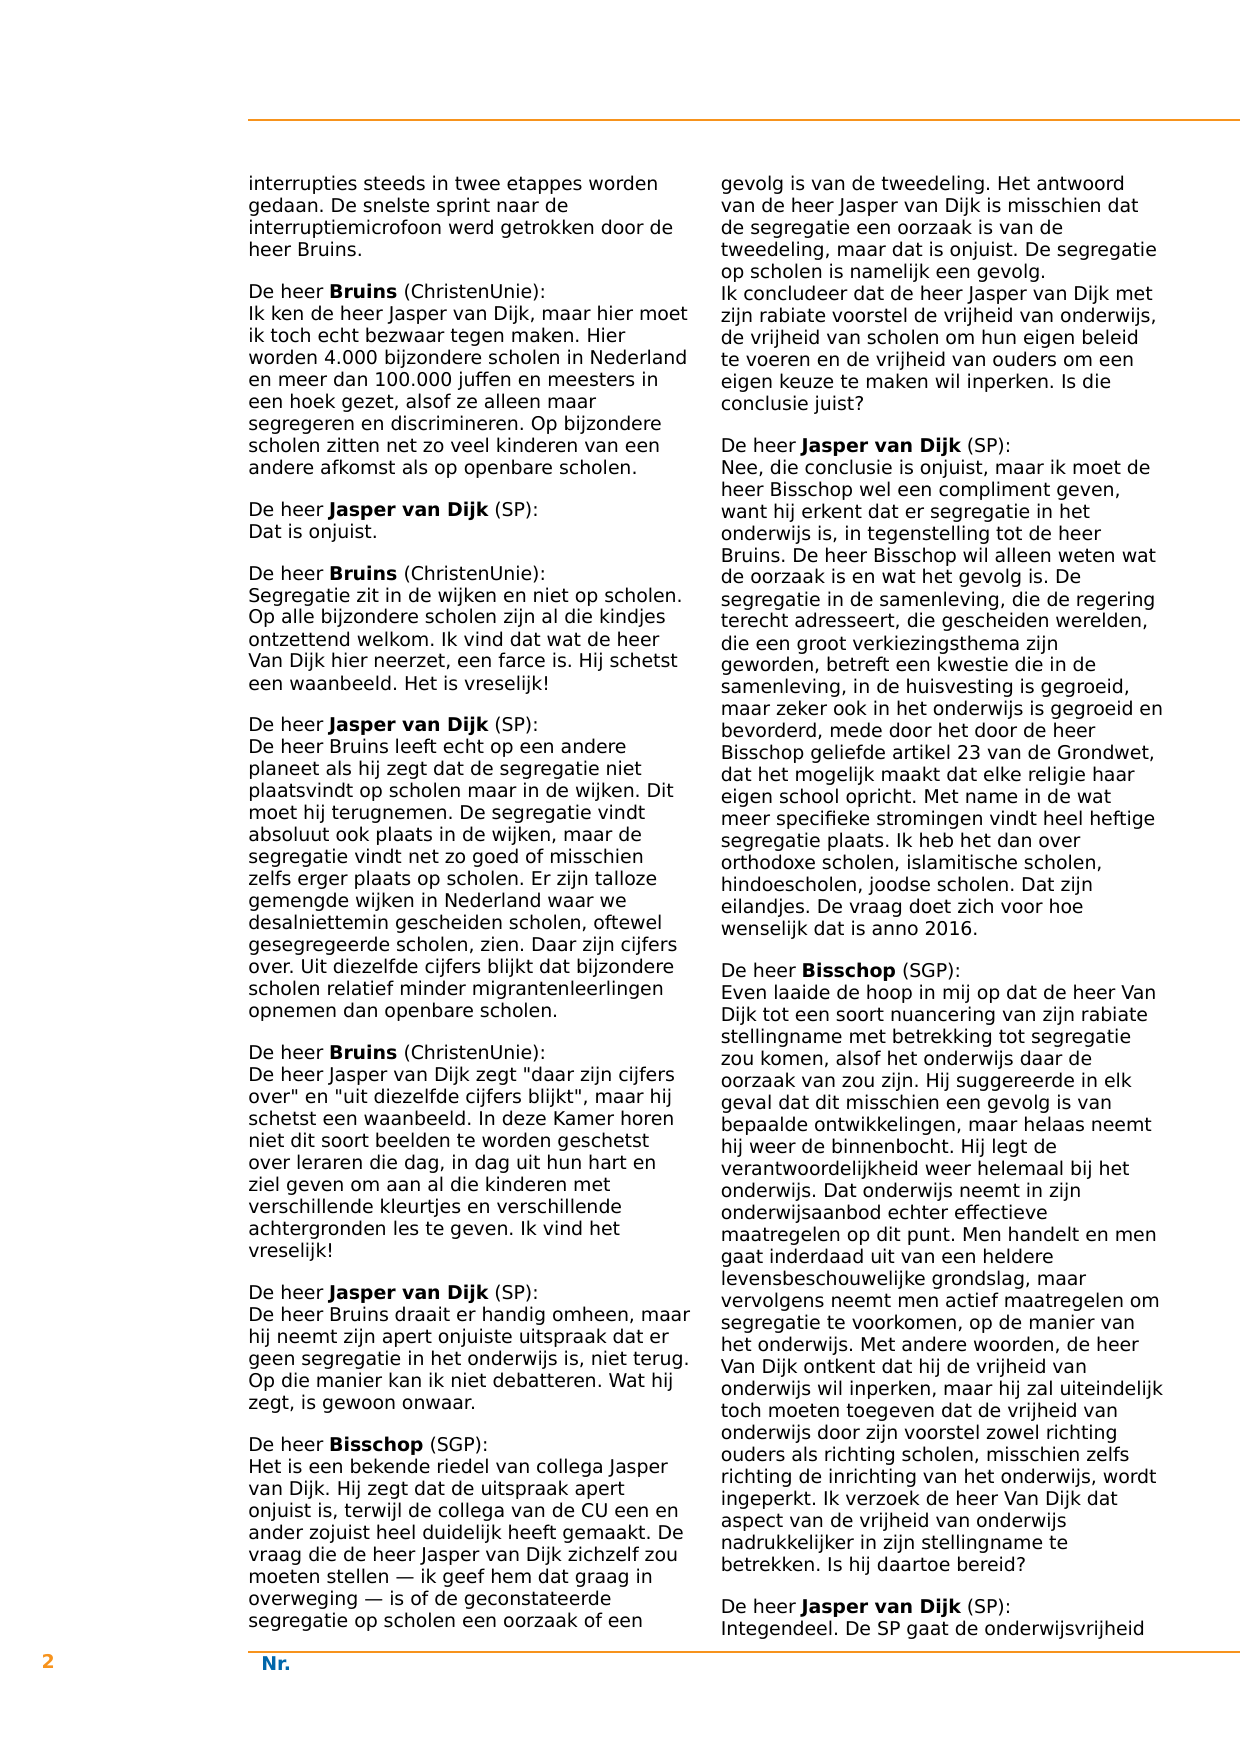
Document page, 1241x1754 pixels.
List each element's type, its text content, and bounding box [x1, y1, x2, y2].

text De heer Bisschop (SGP): [721, 960, 1163, 982]
text Nee, die conclusie is onjuist, maar ik moet de heer Bisschop wel een compliment geven, want hij erkent dat er segregatie in het onderwijs is, in tegenstelling tot de heer Bruins. De heer Bisschop wil alleen weten wat de oorzaak is en wat het gevolg is. De segregatie in de samenleving, die de regering terecht adresseert, die gescheiden werelden, die een groot verkiezingsthema zijn geworden, betreft een kwestie die in de samenleving, in de huisvesting is gegroeid, maar zeker ook in het onderwijs is gegroeid en bevorderd, mede door het door de heer Bisschop geliefde artikel 23 van de Grondwet, dat het mogelijk maakt dat elke religie haar eigen school opricht. Met name in de wat meer specifieke stromingen vindt heel heftige segregatie plaats. Ik heb het dan over orthodoxe scholen, islamitische scholen, hindoescholen, joodse scholen. Dat zijn eilandjes. De vraag doet zich voor hoe wenselijk dat is anno 2016. [721, 457, 1163, 940]
text De heer Bruins (ChristenUnie): [248, 1042, 691, 1064]
text De heer Jasper van Dijk zegt "daar zijn cijfers over" en "uit diezelfde cijfers blijkt", maar hij schetst een waanbeeld. In deze Kamer horen niet dit soort beelden te worden geschetst over leraren die dag, in dag uit hun hart en ziel geven om aan al die kinderen met verschillende kleurtjes en verschillende achtergronden les te geven. Ik vind het vreselijk! [248, 1064, 691, 1262]
text Integendeel. De SP gaat de onderwijsvrijheid [721, 1617, 1163, 1639]
text Ik ken de heer Jasper van Dijk, maar hier moet ik toch echt bezwaar tegen maken. Hier worden 4.000 bijzondere scholen in Nederland en meer dan 100.000 juffen en meesters in een hoek gezet, alsof ze alleen maar segregeren en discrimineren. Op bijzondere scholen zitten net zo veel kinderen van een andere afkomst als op openbare scholen. [248, 303, 691, 478]
text Even laaide de hoop in mij op dat de heer Van Dijk tot een soort nuancering van zijn rabiate stellingname met betrekking tot segregatie zou komen, alsof het onderwijs daar de oorzaak van zou zijn. Hij suggereerde in elk geval dat dit misschien een gevolg is van bepaalde ontwikkelingen, maar helaas neemt hij weer de binnenbocht. Hij legt de verantwoordelijkheid weer helemaal bij het onderwijs. Dat onderwijs neemt in zijn onderwijsaanbod echter effectieve maatregelen op dit punt. Men handelt en men gaat inderdaad uit van een heldere levensbeschouwelijke grondslag, maar vervolgens neemt men actief maatregelen om segregatie te voorkomen, op de manier van het onderwijs. Met andere woorden, de heer Van Dijk ontkent dat hij de vrijheid van onderwijs wil inperken, maar hij zal uiteindelijk toch moeten toegeven dat de vrijheid van onderwijs door zijn voorstel zowel richting ouders als richting scholen, misschien zelfs richting de inrichting van het onderwijs, wordt ingeperkt. Ik verzoek de heer Van Dijk dat aspect van de vrijheid van onderwijs nadrukkelijker in zijn stellingname te betrekken. Is hij daartoe bereid? [721, 982, 1163, 1576]
text De heer Bisschop (SGP): [248, 1434, 691, 1456]
text Het is een bekende riedel van collega Jasper van Dijk. Hij zegt dat de uitspraak apert onjuist is, terwijl de collega van de CU een en ander zojuist heel duidelijk heeft gemaakt. De vraag die de heer Jasper van Dijk zichzelf zou moeten stellen — ik geef hem dat graag in overweging — is of de geconstateerde segregatie op scholen een oorzaak of een [248, 1456, 691, 1632]
text De heer Jasper van Dijk (SP): [248, 1282, 691, 1304]
text De heer Bruins leeft echt op een andere planeet als hij zegt dat de segregatie niet plaatsvindt op scholen maar in de wijken. Dit moet hij terugnemen. De segregatie vindt absoluut ook plaats in de wijken, maar de segregatie vindt net zo goed of misschien zelfs erger plaats op scholen. Er zijn talloze gemengde wijken in Nederland waar we desalniettemin gescheiden scholen, oftewel gesegregeerde scholen, zien. Daar zijn cijfers over. Uit diezelfde cijfers blijkt dat bijzondere scholen relatief minder migrantenleerlingen opnemen dan openbare scholen. [248, 736, 691, 1022]
text Segregatie zit in de wijken en niet op scholen. Op alle bijzondere scholen zijn al die kindjes ontzettend welkom. Ik vind dat wat de heer Van Dijk hier neerzet, een farce is. Hij schetst een waanbeeld. Het is vreselijk! [248, 584, 691, 694]
text gevolg is van de tweedeling. Het antwoord van de heer Jasper van Dijk is misschien dat de segregatie een oorzaak is van de tweedeling, maar dat is onjuist. De segregatie op scholen is namelijk een gevolg. [721, 173, 1163, 283]
text Dat is onjuist. [248, 521, 691, 542]
text De heer Jasper van Dijk (SP): [721, 1596, 1163, 1617]
text Ik concludeer dat de heer Jasper van Dijk met zijn rabiate voorstel de vrijheid van onderwijs, de vrijheid van scholen om hun eigen beleid te voeren en de vrijheid van ouders om een eigen keuze te maken wil inperken. Is die conclusie juist? [721, 283, 1163, 414]
text De heer Bruins (ChristenUnie): [248, 562, 691, 584]
text De heer Jasper van Dijk (SP): [248, 714, 691, 736]
text De heer Jasper van Dijk (SP): [721, 434, 1163, 457]
text De heer Jasper van Dijk (SP): [248, 498, 691, 521]
text De heer Bruins draait er handig omheen, maar hij neemt zijn apert onjuiste uitspraak dat er geen segregatie in het onderwijs is, niet terug. Op die manier kan ik niet debatteren. Wat hij zegt, is gewoon onwaar. [248, 1304, 691, 1414]
text De heer Bruins (ChristenUnie): [248, 281, 691, 303]
text interrupties steeds in twee etappes worden gedaan. De snelste sprint naar de interruptiemicrofoon werd getrokken door de heer Bruins. [248, 173, 691, 261]
